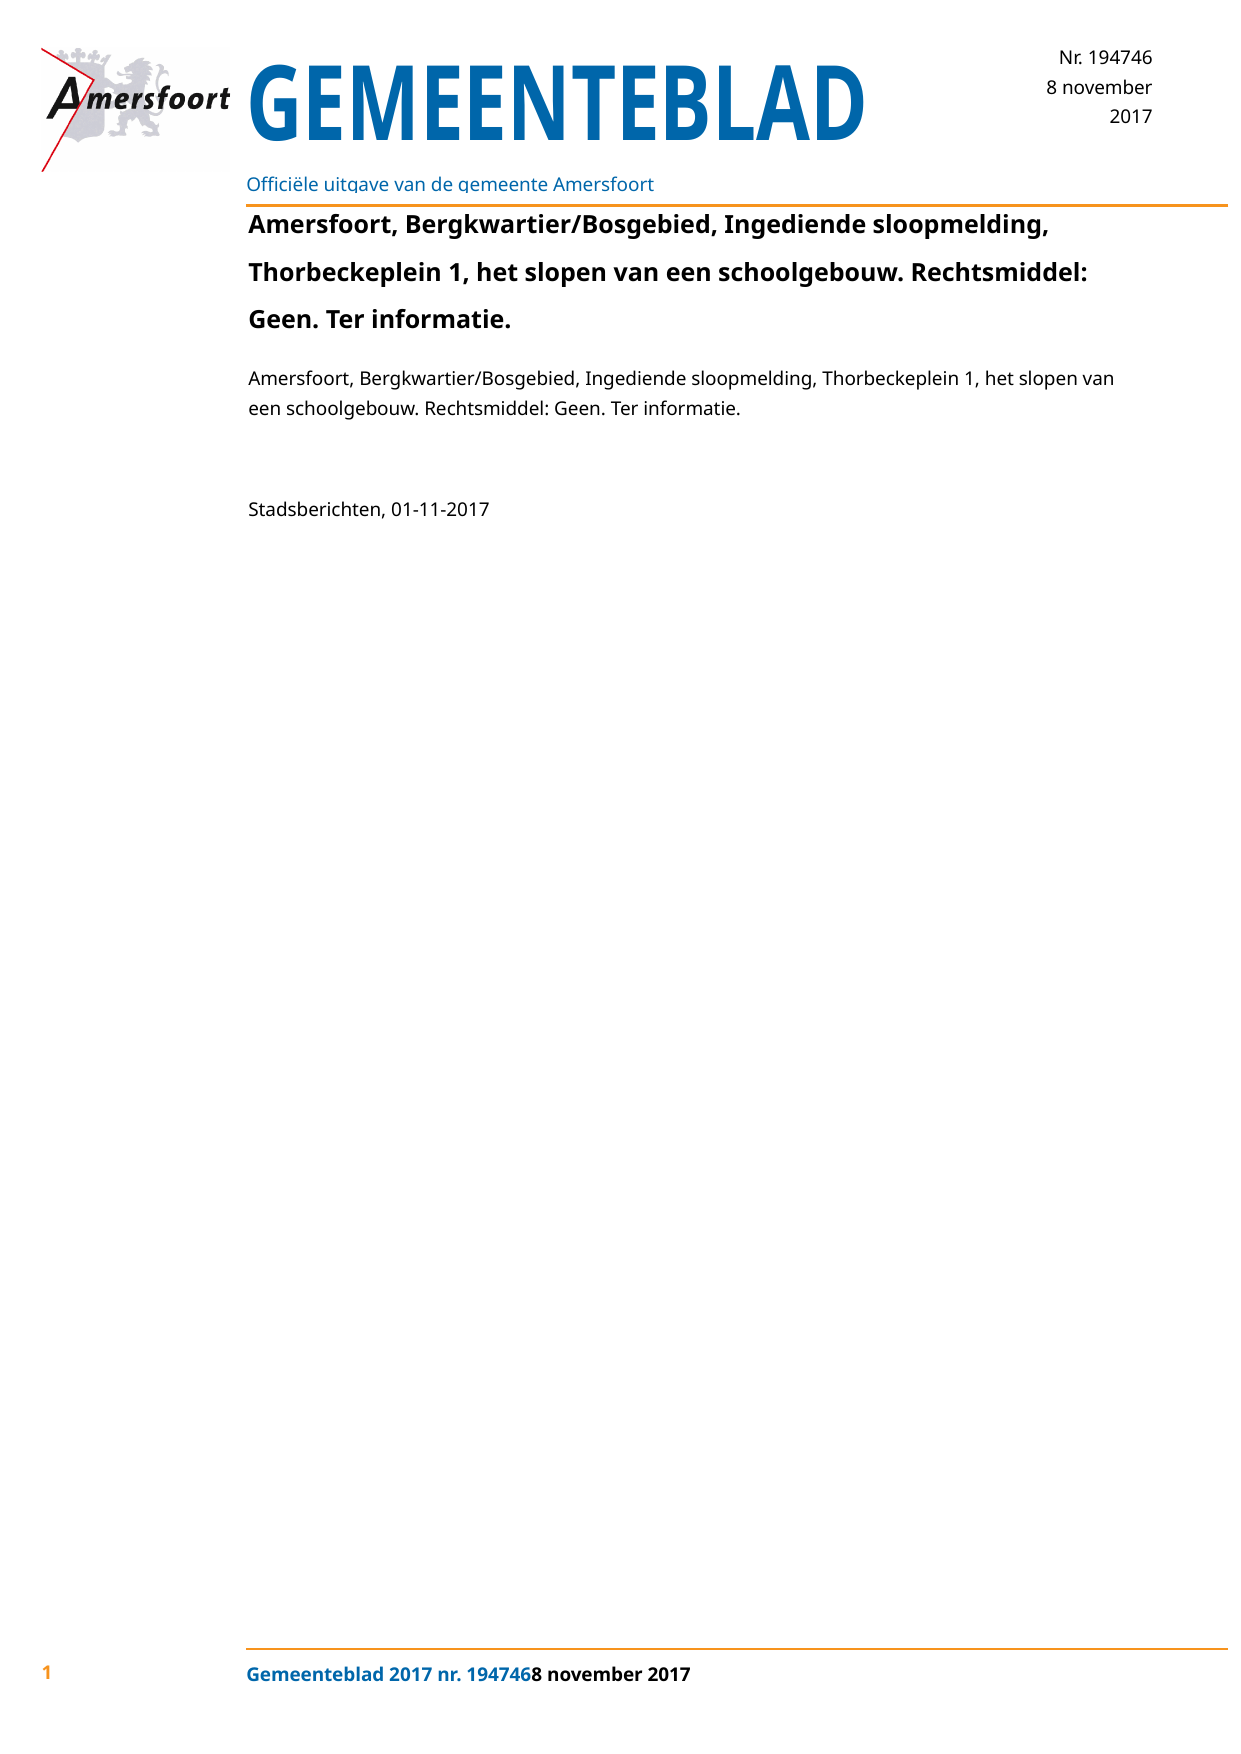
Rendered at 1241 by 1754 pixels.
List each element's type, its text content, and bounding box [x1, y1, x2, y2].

text Amersfoort, Bergkwartier/Bosgebied, Ingediende sloopmelding, Thorbeckeplein 1, het slopen van een schoolgebouw. Rechtsmiddel: Geen. Ter informatie. [248, 366, 1152, 421]
picture [41, 47, 231, 172]
text Amersfoort, Bergkwartier/Bosgebied, Ingediende sloopmelding, Thorbeckeplein 1, het slopen van een schoolgebouw. Rechtsmiddel: Geen. Ter informatie. [248, 207, 1152, 336]
text Stadsberichten, 01-11-2017 [248, 496, 1152, 522]
